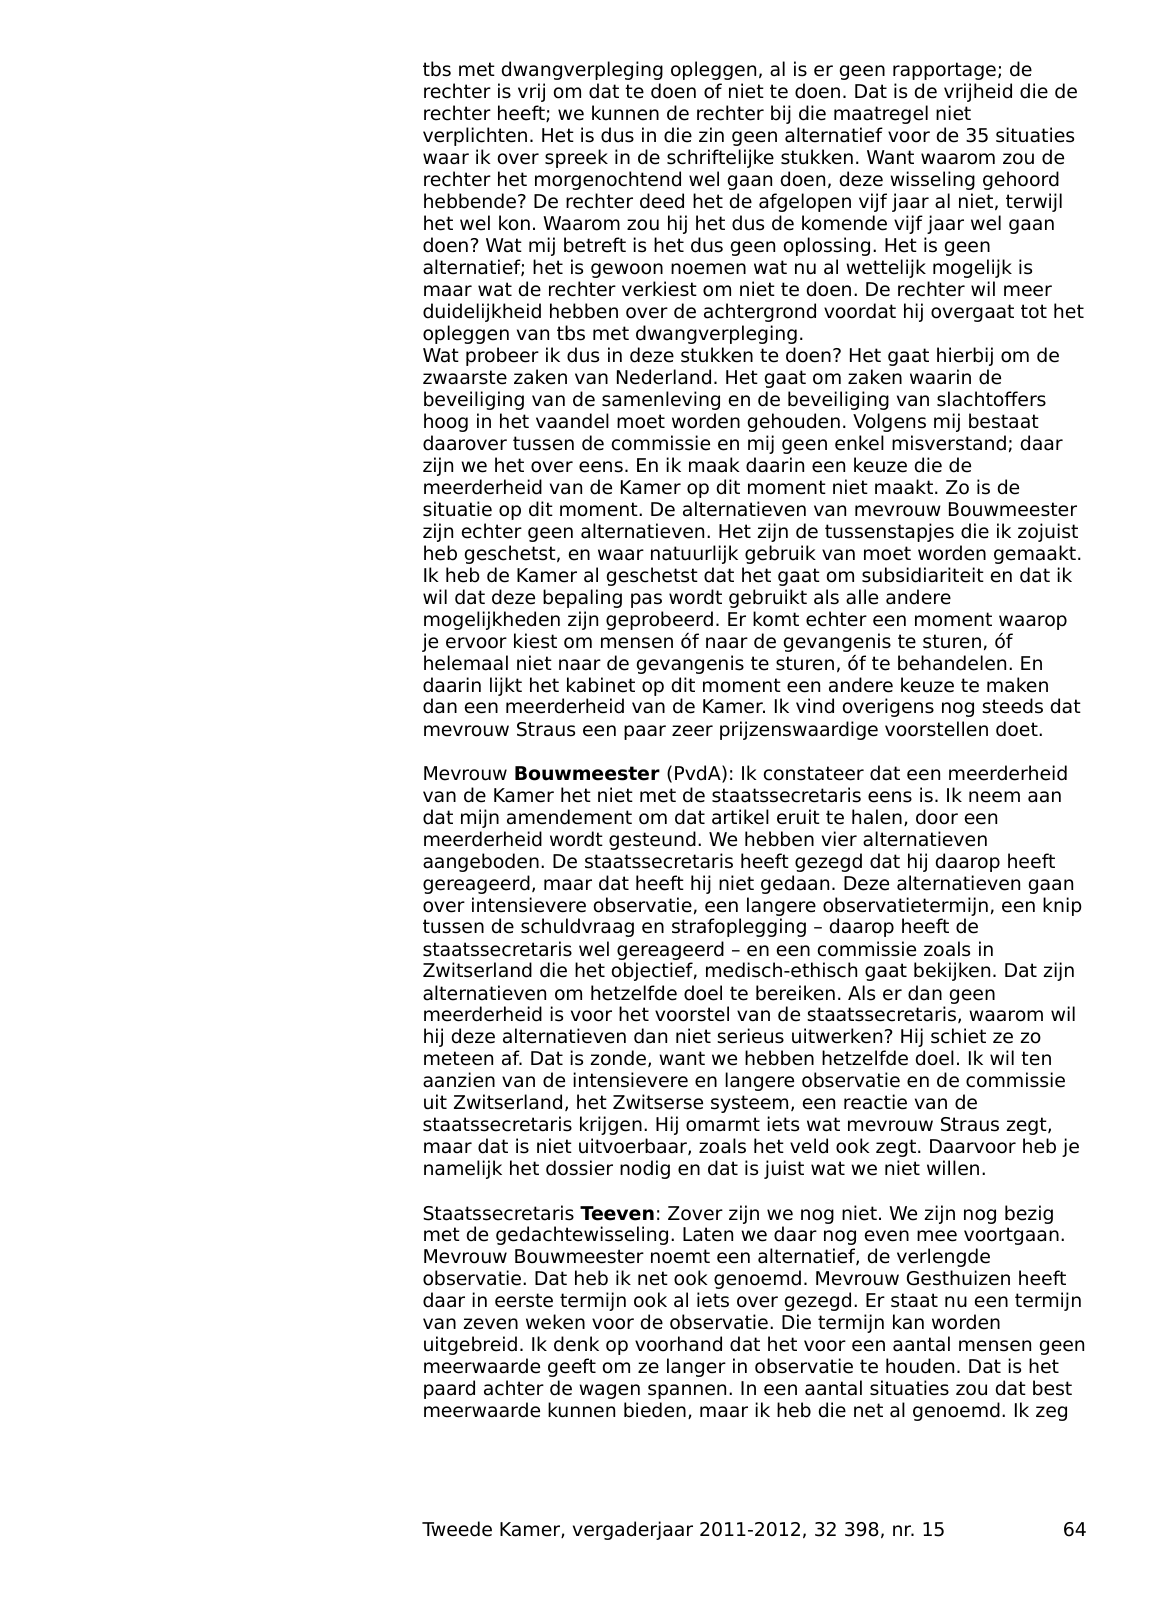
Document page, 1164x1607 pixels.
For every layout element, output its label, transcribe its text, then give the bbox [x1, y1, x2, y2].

text tbs met dwangverpleging opleggen, al is er geen rapportage; de rechter is vrij om dat te doen of niet te doen. Dat is de vrijheid die de rechter heeft; we kunnen de rechter bij die maatregel niet verplichten. Het is dus in die zin geen alternatief voor de 35 situaties waar ik over spreek in de schriftelijke stukken. Want waarom zou de rechter het morgenochtend wel gaan doen, deze wisseling gehoord hebbende? De rechter deed het de afgelopen vijf jaar al niet, terwijl het wel kon. Waarom zou hij het dus de komende vijf jaar wel gaan doen? Wat mij betreft is het dus geen oplossing. Het is geen alternatief; het is gewoon noemen wat nu al wettelijk mogelijk is maar wat de rechter verkiest om niet te doen. De rechter wil meer duidelijkheid hebben over de achtergrond voordat hij overgaat tot het opleggen van tbs met dwangverpleging. [422, 59, 1087, 345]
text Staatssecretaris Teeven: Zover zijn we nog niet. We zijn nog bezig met de gedachtewisseling. Laten we daar nog even mee voortgaan. Mevrouw Bouwmeester noemt een alternatief, de verlengde observatie. Dat heb ik net ook genoemd. Mevrouw Gesthuizen heeft daar in eerste termijn ook al iets over gezegd. Er staat nu een termijn van zeven weken voor de observatie. Die termijn kan worden uitgebreid. Ik denk op voorhand dat het voor een aantal mensen geen meerwaarde geeft om ze langer in observatie te houden. Dat is het paard achter de wagen spannen. In een aantal situaties zou dat best meerwaarde kunnen bieden, maar ik heb die net al genoemd. Ik zeg [422, 1202, 1087, 1422]
text Wat probeer ik dus in deze stukken te doen? Het gaat hierbij om de zwaarste zaken van Nederland. Het gaat om zaken waarin de beveiliging van de samenleving en de beveiliging van slachtoffers hoog in het vaandel moet worden gehouden. Volgens mij bestaat daarover tussen de commissie en mij geen enkel misverstand; daar zijn we het over eens. En ik maak daarin een keuze die de meerderheid van de Kamer op dit moment niet maakt. Zo is de situatie op dit moment. De alternatieven van mevrouw Bouwmeester zijn echter geen alternatieven. Het zijn de tussenstapjes die ik zojuist heb geschetst, en waar natuurlijk gebruik van moet worden gemaakt. Ik heb de Kamer al geschetst dat het gaat om subsidiariteit en dat ik wil dat deze bepaling pas wordt gebruikt als alle andere mogelijkheden zijn geprobeerd. Er komt echter een moment waarop je ervoor kiest om mensen óf naar de gevangenis te sturen, óf helemaal niet naar de gevangenis te sturen, óf te behandelen. En daarin lijkt het kabinet op dit moment een andere keuze te maken dan een meerderheid van de Kamer. Ik vind overigens nog steeds dat mevrouw Straus een paar zeer prijzenswaardige voorstellen doet. [422, 345, 1087, 740]
text Mevrouw Bouwmeester (PvdA): Ik constateer dat een meerderheid van de Kamer het niet met de staatssecretaris eens is. Ik neem aan dat mijn amendement om dat artikel eruit te halen, door een meerderheid wordt gesteund. We hebben vier alternatieven aangeboden. De staatssecretaris heeft gezegd dat hij daarop heeft gereageerd, maar dat heeft hij niet gedaan. Deze alternatieven gaan over intensievere observatie, een langere observatietermijn, een knip tussen de schuldvraag en strafoplegging – daarop heeft de staatssecretaris wel gereageerd – en een commissie zoals in Zwitserland die het objectief, medisch-ethisch gaat bekijken. Dat zijn alternatieven om hetzelfde doel te bereiken. Als er dan geen meerderheid is voor het voorstel van de staatssecretaris, waarom wil hij deze alternatieven dan niet serieus uitwerken? Hij schiet ze zo meteen af. Dat is zonde, want we hebben hetzelfde doel. Ik wil ten aanzien van de intensievere en langere observatie en de commissie uit Zwitserland, het Zwitserse systeem, een reactie van de staatssecretaris krijgen. Hij omarmt iets wat mevrouw Straus zegt, maar dat is niet uitvoerbaar, zoals het veld ook zegt. Daarvoor heb je namelijk het dossier nodig en dat is juist wat we niet willen. [422, 763, 1087, 1180]
